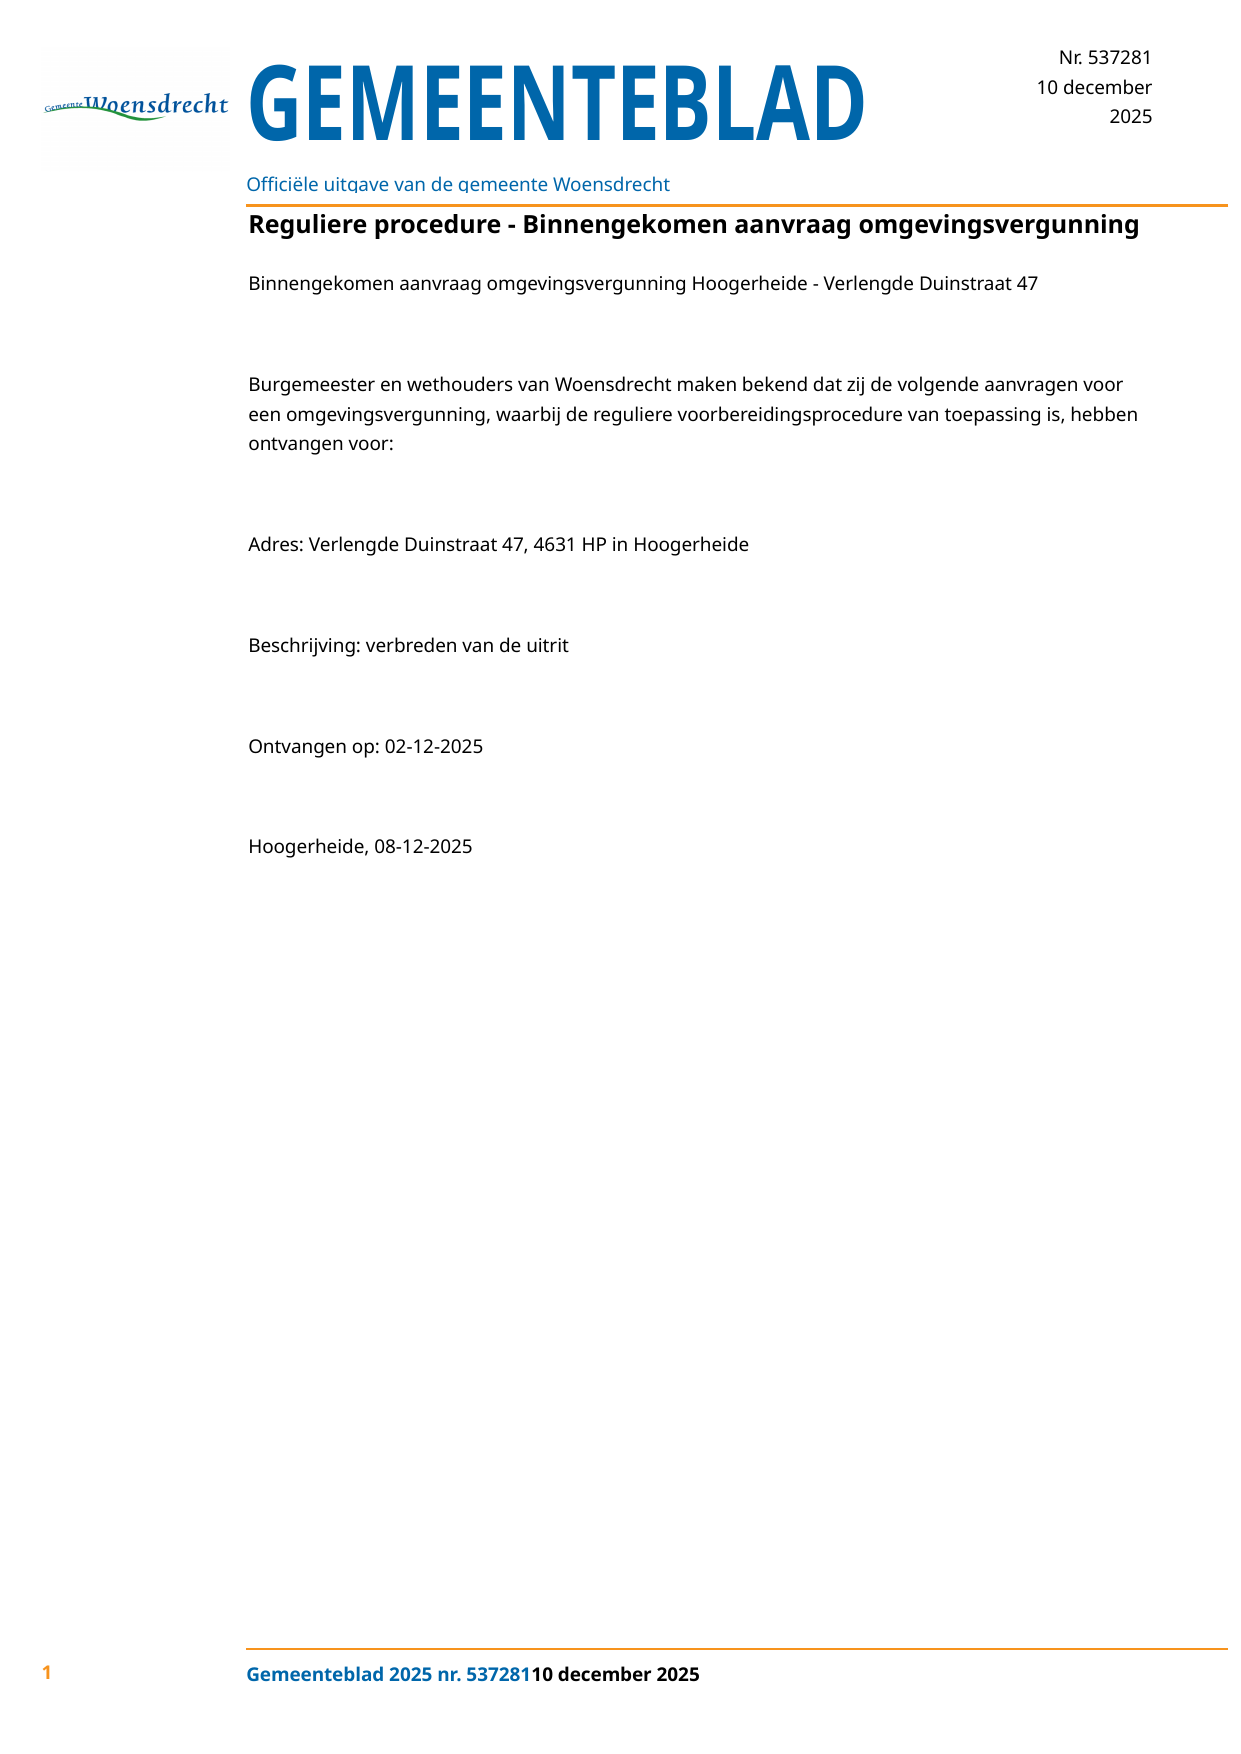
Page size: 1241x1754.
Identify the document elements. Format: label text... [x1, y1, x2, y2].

text Adres: Verlengde Duinstraat 47, 4631 HP in Hoogerheide [248, 531, 1152, 557]
text Reguliere procedure - Binnengekomen aanvraag omgevingsvergunning [248, 207, 1152, 241]
text Binnengekomen aanvraag omgevingsvergunning Hoogerheide - Verlengde Duinstraat 47 [248, 270, 1152, 296]
text Ontvangen op: 02-12-2025 [248, 733, 1152, 758]
text Beschrijving: verbreden van de uitrit [248, 632, 1152, 658]
picture [41, 47, 231, 172]
text Burgemeester en wethouders van Woensdrecht maken bekend dat zij de volgende aanvragen voor een omgevingsvergunning, waarbij de reguliere voorbereidingsprocedure van toepassing is, hebben ontvangen voor: [248, 371, 1152, 456]
text Hoogerheide, 08-12-2025 [248, 834, 1152, 859]
